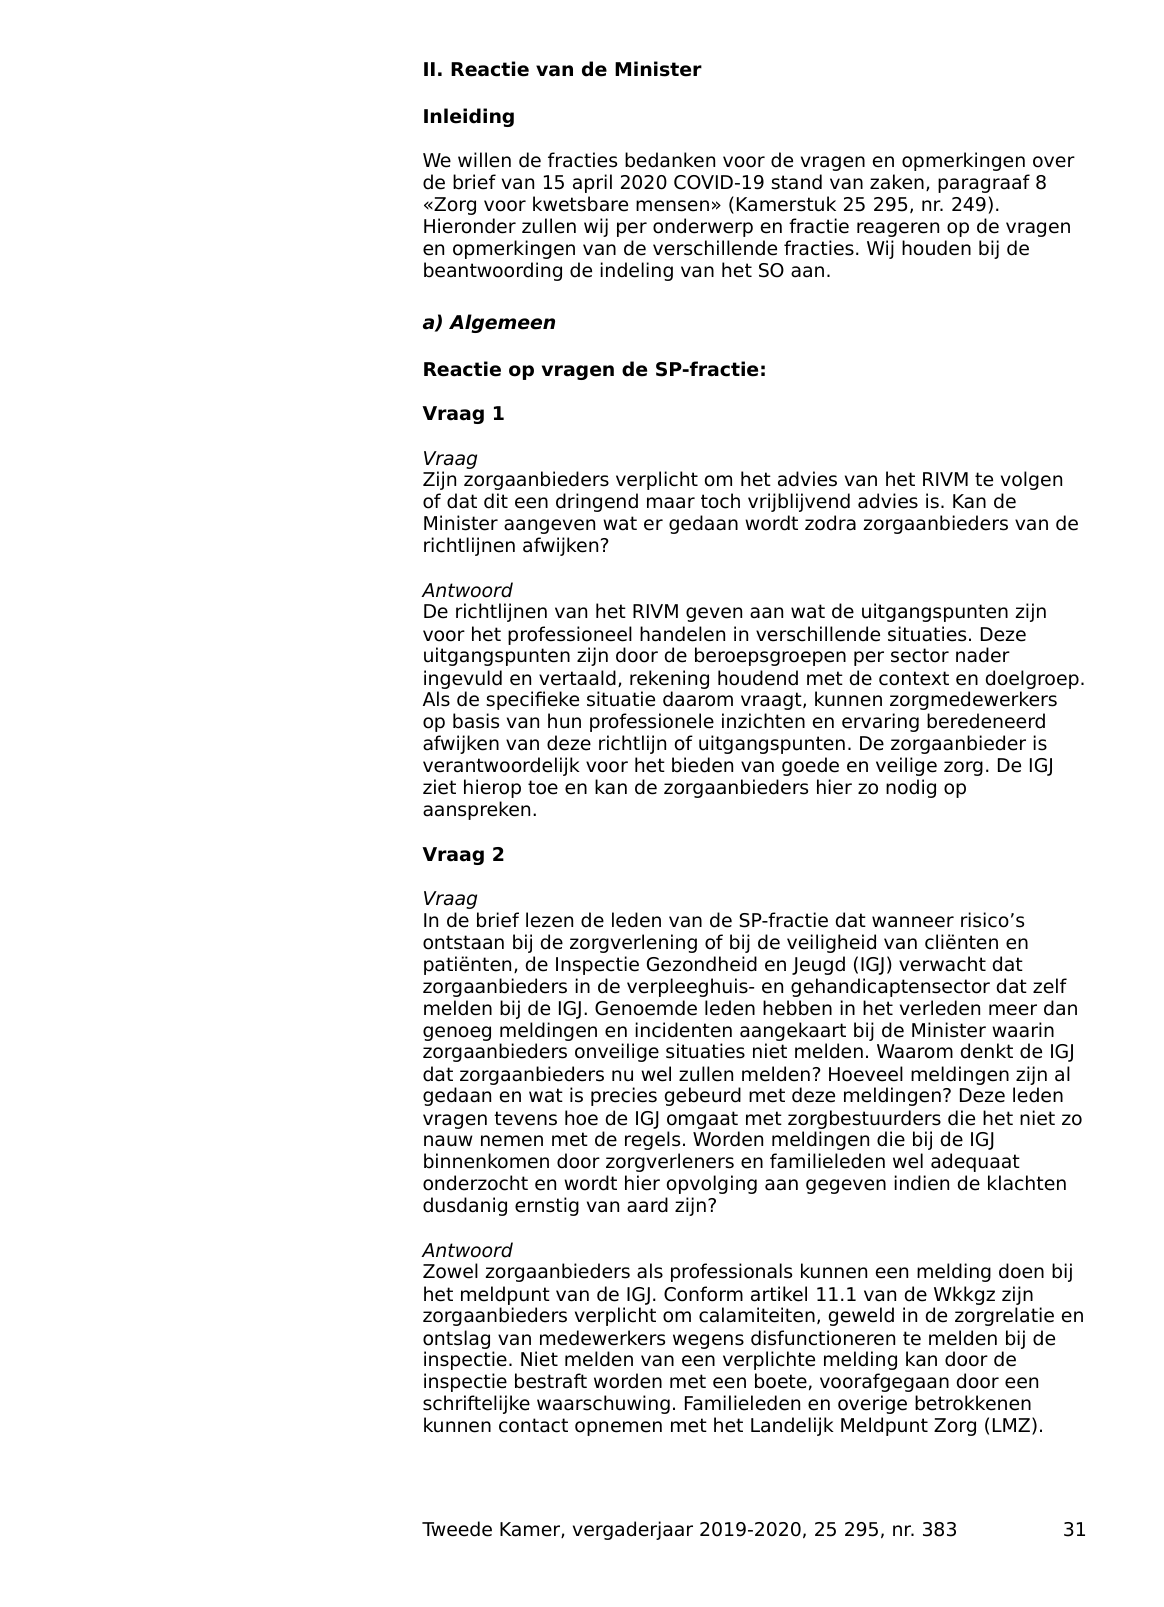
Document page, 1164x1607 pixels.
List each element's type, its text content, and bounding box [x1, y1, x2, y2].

text De richtlijnen van het RIVM geven aan wat de uitgangspunten zijn voor het professioneel handelen in verschillende situaties. Deze uitgangspunten zijn door de beroepsgroepen per sector nader ingevuld en vertaald, rekening houdend met de context en doelgroep. Als de specifieke situatie daarom vraagt, kunnen zorgmedewerkers op basis van hun professionele inzichten en ervaring beredeneerd afwijken van deze richtlijn of uitgangspunten. De zorgaanbieder is verantwoordelijk voor het bieden van goede en veilige zorg. De IGJ ziet hierop toe en kan de zorgaanbieders hier zo nodig op aanspreken. [422, 601, 1087, 821]
text In de brief lezen de leden van de SP-fractie dat wanneer risico’s ontstaan bij de zorgverlening of bij de veiligheid van cliënten en patiënten, de Inspectie Gezondheid en Jeugd (IGJ) verwacht dat zorgaanbieders in de verpleeghuis- en gehandicaptensector dat zelf melden bij de IGJ. Genoemde leden hebben in het verleden meer dan genoeg meldingen en incidenten aangekaart bij de Minister waarin zorgaanbieders onveilige situaties niet melden. Waarom denkt de IGJ dat zorgaanbieders nu wel zullen melden? Hoeveel meldingen zijn al gedaan en wat is precies gebeurd met deze meldingen? Deze leden vragen tevens hoe de IGJ omgaat met zorgbestuurders die het niet zo nauw nemen met de regels. Worden meldingen die bij de IGJ binnenkomen door zorgverleners en familieleden wel adequaat onderzocht en wordt hier opvolging aan gegeven indien de klachten dusdanig ernstig van aard zijn? [422, 909, 1087, 1217]
subtitle II. Reactie van de Minister [422, 59, 1087, 81]
subtitle Vraag [422, 447, 1087, 469]
text We willen de fracties bedanken voor de vragen en opmerkingen over de brief van 15 april 2020 COVID-19 stand van zaken, paragraaf 8 «Zorg voor kwetsbare mensen» (Kamerstuk 25 295, nr. 249). Hieronder zullen wij per onderwerp en fractie reageren op de vragen en opmerkingen van de verschillende fracties. Wij houden bij de beantwoording de indeling van het SO aan. [422, 150, 1087, 282]
subtitle Vraag 1 [422, 403, 1087, 425]
subtitle Antwoord [422, 1239, 1087, 1261]
subtitle Reactie op vragen de SP-fractie: [422, 359, 1087, 381]
subtitle a) Algemeen [422, 312, 1087, 334]
subtitle Inleiding [422, 106, 1087, 128]
subtitle Vraag [422, 888, 1087, 909]
text Zowel zorgaanbieders als professionals kunnen een melding doen bij het meldpunt van de IGJ. Conform artikel 11.1 van de Wkkgz zijn zorgaanbieders verplicht om calamiteiten, geweld in de zorgrelatie en ontslag van medewerkers wegens disfunctioneren te melden bij de inspectie. Niet melden van een verplichte melding kan door de inspectie bestraft worden met een boete, voorafgegaan door een schriftelijke waarschuwing. Familieleden en overige betrokkenen kunnen contact opnemen met het Landelijk Meldpunt Zorg (LMZ). [422, 1261, 1087, 1437]
subtitle Vraag 2 [422, 843, 1087, 865]
subtitle Antwoord [422, 579, 1087, 601]
text Zijn zorgaanbieders verplicht om het advies van het RIVM te volgen of dat dit een dringend maar toch vrijblijvend advies is. Kan de Minister aangeven wat er gedaan wordt zodra zorgaanbieders van de richtlijnen afwijken? [422, 469, 1087, 557]
